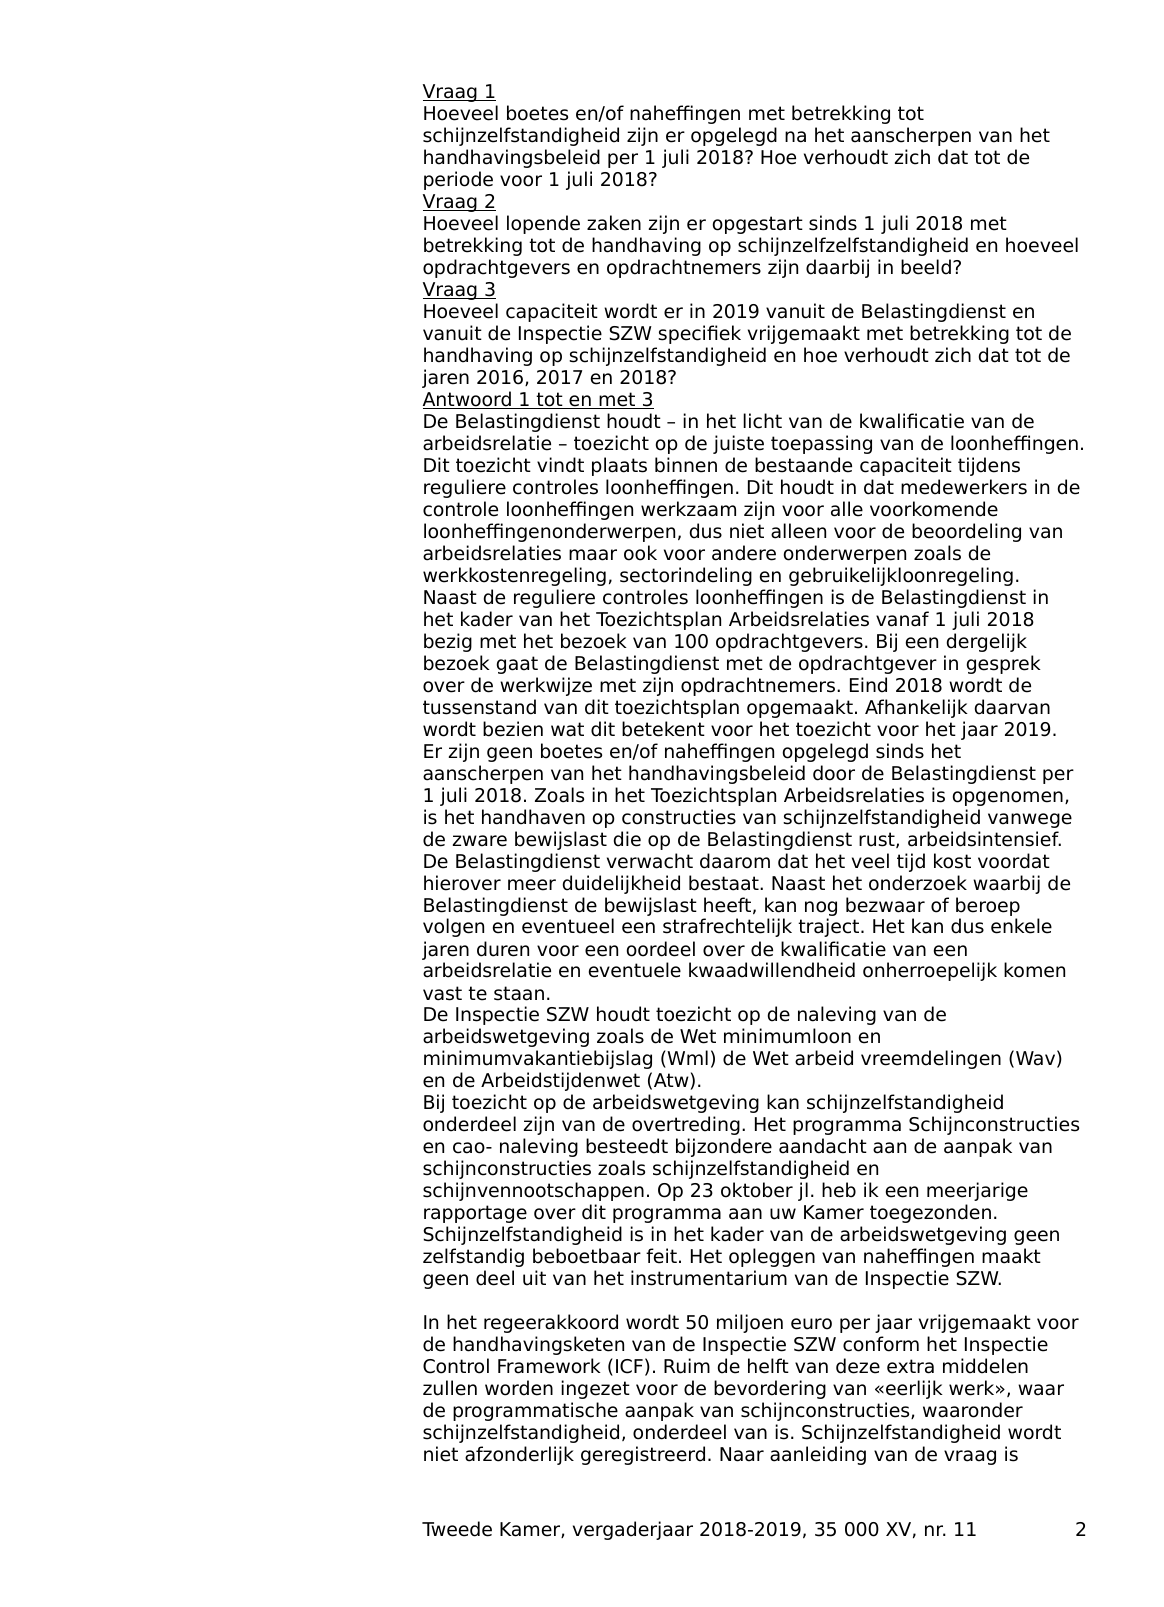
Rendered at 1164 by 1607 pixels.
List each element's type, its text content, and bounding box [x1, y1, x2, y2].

text De Belastingdienst houdt – in het licht van de kwalificatie van de arbeidsrelatie – toezicht op de juiste toepassing van de loonheffingen. Dit toezicht vindt plaats binnen de bestaande capaciteit tijdens reguliere controles loonheffingen. Dit houdt in dat medewerkers in de controle loonheffingen werkzaam zijn voor alle voorkomende loonheffingenonderwerpen, dus niet alleen voor de beoordeling van arbeidsrelaties maar ook voor andere onderwerpen zoals de werkkostenregeling, sectorindeling en gebruikelijkloonregeling. [422, 411, 1087, 587]
text Er zijn geen boetes en/of naheffingen opgelegd sinds het aanscherpen van het handhavingsbeleid door de Belastingdienst per 1 juli 2018. Zoals in het Toezichtsplan Arbeidsrelaties is opgenomen, is het handhaven op constructies van schijnzelfstandigheid vanwege de zware bewijslast die op de Belastingdienst rust, arbeidsintensief. De Belastingdienst verwacht daarom dat het veel tijd kost voordat hierover meer duidelijkheid bestaat. Naast het onderzoek waarbij de Belastingdienst de bewijslast heeft, kan nog bezwaar of beroep volgen en eventueel een strafrechtelijk traject. Het kan dus enkele jaren duren voor een oordeel over de kwalificatie van een arbeidsrelatie en eventuele kwaadwillendheid onherroepelijk komen vast te staan. [422, 741, 1087, 1004]
text Hoeveel lopende zaken zijn er opgestart sinds 1 juli 2018 met betrekking tot de handhaving op schijnzelfzelfstandigheid en hoeveel opdrachtgevers en opdrachtnemers zijn daarbij in beeld? [422, 213, 1087, 279]
text In het regeerakkoord wordt 50 miljoen euro per jaar vrijgemaakt voor de handhavingsketen van de Inspectie SZW conform het Inspectie Control Framework (ICF). Ruim de helft van deze extra middelen zullen worden ingezet voor de bevordering van «eerlijk werk», waar de programmatische aanpak van schijnconstructies, waaronder schijnzelfstandigheid, onderdeel van is. Schijnzelfstandigheid wordt niet afzonderlijk geregistreerd. Naar aanleiding van de vraag is [422, 1312, 1087, 1466]
text Vraag 1 [422, 81, 1087, 103]
text Hoeveel boetes en/of naheffingen met betrekking tot schijnzelfstandigheid zijn er opgelegd na het aanscherpen van het handhavingsbeleid per 1 juli 2018? Hoe verhoudt zich dat tot de periode voor 1 juli 2018? [422, 103, 1087, 191]
text Bij toezicht op de arbeidswetgeving kan schijnzelfstandigheid onderdeel zijn van de overtreding. Het programma Schijnconstructies en cao- naleving besteedt bijzondere aandacht aan de aanpak van schijnconstructies zoals schijnzelfstandigheid en schijnvennootschappen. Op 23 oktober jl. heb ik een meerjarige rapportage over dit programma aan uw Kamer toegezonden. Schijnzelfstandigheid is in het kader van de arbeidswetgeving geen zelfstandig beboetbaar feit. Het opleggen van naheffingen maakt geen deel uit van het instrumentarium van de Inspectie SZW. [422, 1092, 1087, 1290]
text Antwoord 1 tot en met 3 [422, 389, 1087, 411]
text Vraag 2 [422, 191, 1087, 213]
text Hoeveel capaciteit wordt er in 2019 vanuit de Belastingdienst en vanuit de Inspectie SZW specifiek vrijgemaakt met betrekking tot de handhaving op schijnzelfstandigheid en hoe verhoudt zich dat tot de jaren 2016, 2017 en 2018? [422, 301, 1087, 389]
text Naast de reguliere controles loonheffingen is de Belastingdienst in het kader van het Toezichtsplan Arbeidsrelaties vanaf 1 juli 2018 bezig met het bezoek van 100 opdrachtgevers. Bij een dergelijk bezoek gaat de Belastingdienst met de opdrachtgever in gesprek over de werkwijze met zijn opdrachtnemers. Eind 2018 wordt de tussenstand van dit toezichtsplan opgemaakt. Afhankelijk daarvan wordt bezien wat dit betekent voor het toezicht voor het jaar 2019. [422, 587, 1087, 741]
text De Inspectie SZW houdt toezicht op de naleving van de arbeidswetgeving zoals de Wet minimumloon en minimumvakantiebijslag (Wml) de Wet arbeid vreemdelingen (Wav) en de Arbeidstijdenwet (Atw). [422, 1004, 1087, 1092]
text Vraag 3 [422, 279, 1087, 301]
